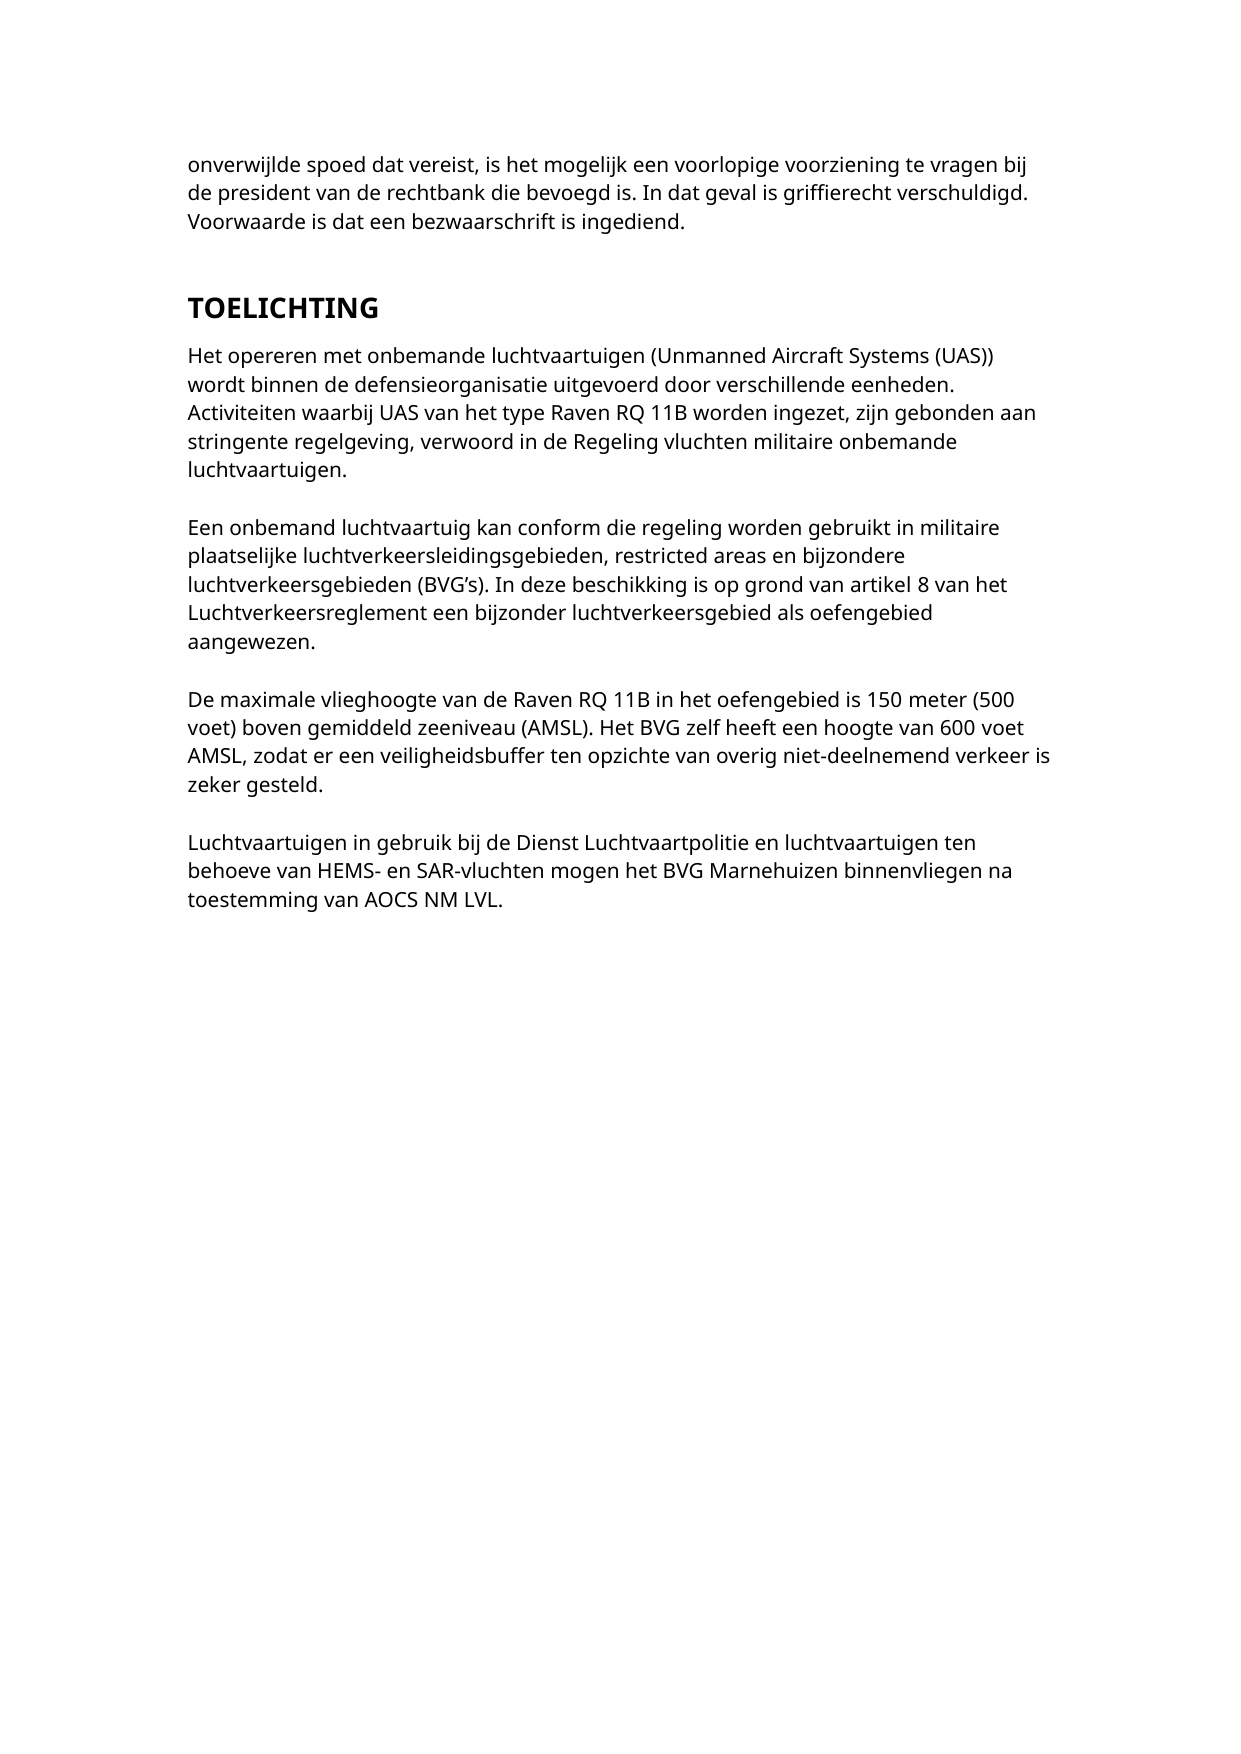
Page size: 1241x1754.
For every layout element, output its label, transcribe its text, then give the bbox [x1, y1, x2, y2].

text onverwijlde spoed dat vereist, is het mogelijk een voorlopige voorziening te vragen bij de president van de rechtbank die bevoegd is. In dat geval is griffierecht verschuldigd. Voorwaarde is dat een bezwaarschrift is ingediend. [187, 150, 1053, 235]
text De maximale vlieghoogte van de Raven RQ 11B in het oefengebied is 150 meter (500 voet) boven gemiddeld zeeniveau (AMSL). Het BVG zelf heeft een hoogte van 600 voet AMSL, zodat er een veiligheidsbuffer ten opzichte van overig niet-deelnemend verkeer is zeker gesteld. [187, 685, 1053, 798]
text Het opereren met onbemande luchtvaartuigen (Unmanned Aircraft Systems (UAS)) wordt binnen de defensieorganisatie uitgevoerd door verschillende eenheden. Activiteiten waarbij UAS van het type Raven RQ 11B worden ingezet, zijn gebonden aan stringente regelgeving, verwoord in de Regeling vluchten militaire onbemande luchtvaartuigen. [187, 341, 1053, 484]
subtitle TOELICHTING [187, 288, 1053, 326]
text Luchtvaartuigen in gebruik bij de Dienst Luchtvaartpolitie en luchtvaartuigen ten behoeve van HEMS- en SAR-vluchten mogen het BVG Marnehuizen binnenvliegen na toestemming van AOCS NM LVL. [187, 828, 1053, 913]
text Een onbemand luchtvaartuig kan conform die regeling worden gebruikt in militaire plaatselijke luchtverkeersleidingsgebieden, restricted areas en bijzondere luchtverkeersgebieden (BVG’s). In deze beschikking is op grond van artikel 8 van het Luchtverkeersreglement een bijzonder luchtverkeersgebied als oefengebied aangewezen. [187, 513, 1053, 655]
